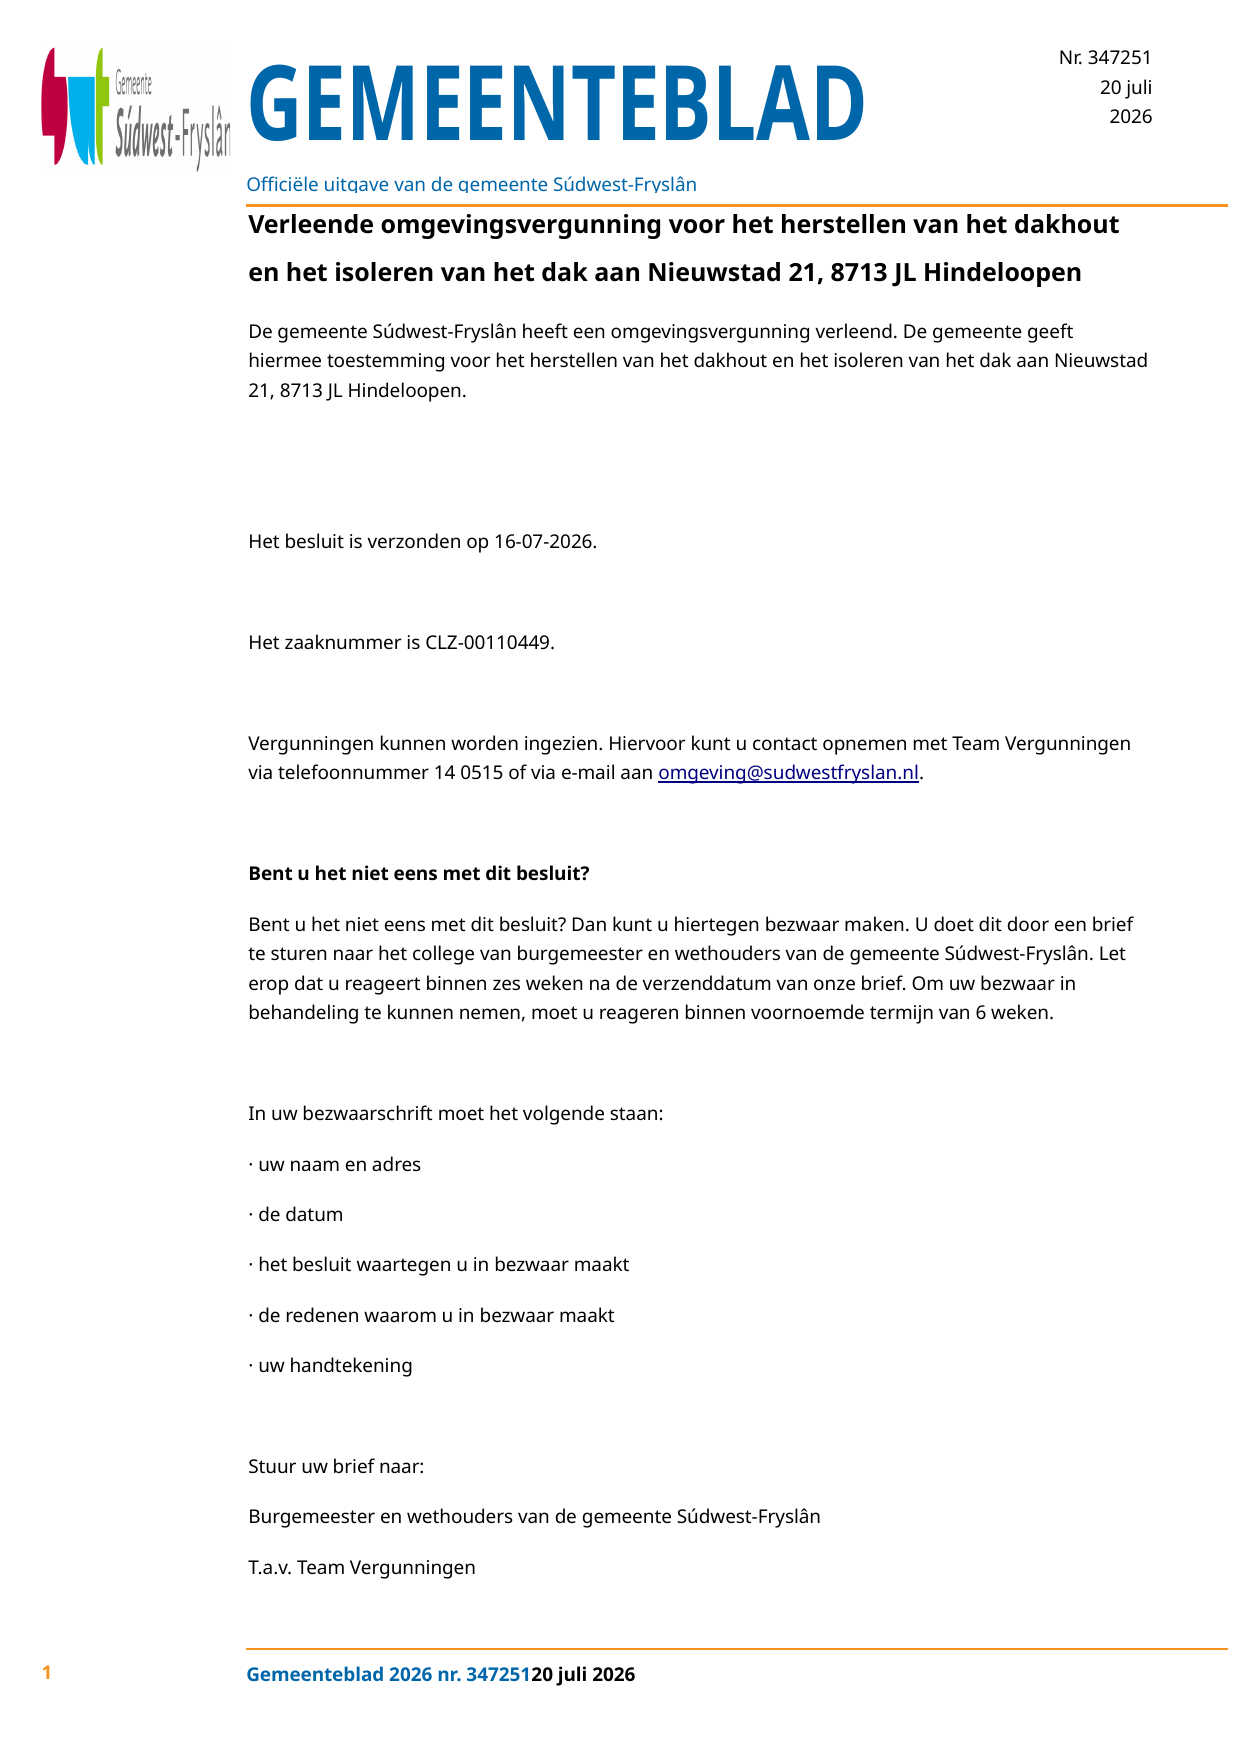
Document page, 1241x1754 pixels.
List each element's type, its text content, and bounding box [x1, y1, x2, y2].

text Burgemeester en wethouders van de gemeente Súdwest-Fryslân [248, 1504, 1152, 1529]
text Het besluit is verzonden op 16-07-2026. [248, 528, 1152, 554]
text · het besluit waartegen u in bezwaar maakt [248, 1252, 1152, 1277]
text Verleende omgevingsvergunning voor het herstellen van het dakhout en het isoleren van het dak aan Nieuwstad 21, 8713 JL Hindeloopen [248, 207, 1152, 288]
text Het zaaknummer is CLZ-00110449. [248, 629, 1152, 655]
text Stuur uw brief naar: [248, 1453, 1152, 1479]
text · uw naam en adres [248, 1151, 1152, 1177]
text · uw handtekening [248, 1352, 1152, 1378]
picture [41, 47, 231, 172]
text Bent u het niet eens met dit besluit? [248, 860, 1152, 886]
text Vergunningen kunnen worden ingezien. Hiervoor kunt u contact opnemen met Team Vergunningen via telefoonnummer 14 0515 of via e-mail aan omgeving@sudwestfryslan.nl. [248, 730, 1152, 785]
text De gemeente Súdwest-Fryslân heeft een omgevingsvergunning verleend. De gemeente geeft hiermee toestemming voor het herstellen van het dakhout en het isoleren van het dak aan Nieuwstad 21, 8713 JL Hindeloopen. [248, 318, 1152, 403]
text · de datum [248, 1201, 1152, 1227]
text T.a.v. Team Vergunningen [248, 1554, 1152, 1580]
text Bent u het niet eens met dit besluit? Dan kunt u hiertegen bezwaar maken. U doet dit door een brief te sturen naar het college van burgemeester en wethouders van de gemeente Súdwest-Fryslân. Let erop dat u reageert binnen zes weken na de verzenddatum van onze brief. Om uw bezwaar in behandeling te kunnen nemen, moet u reageren binnen voornoemde termijn van 6 weken. [248, 911, 1152, 1025]
text In uw bezwaarschrift moet het volgende staan: [248, 1100, 1152, 1126]
text · de redenen waarom u in bezwaar maakt [248, 1302, 1152, 1328]
